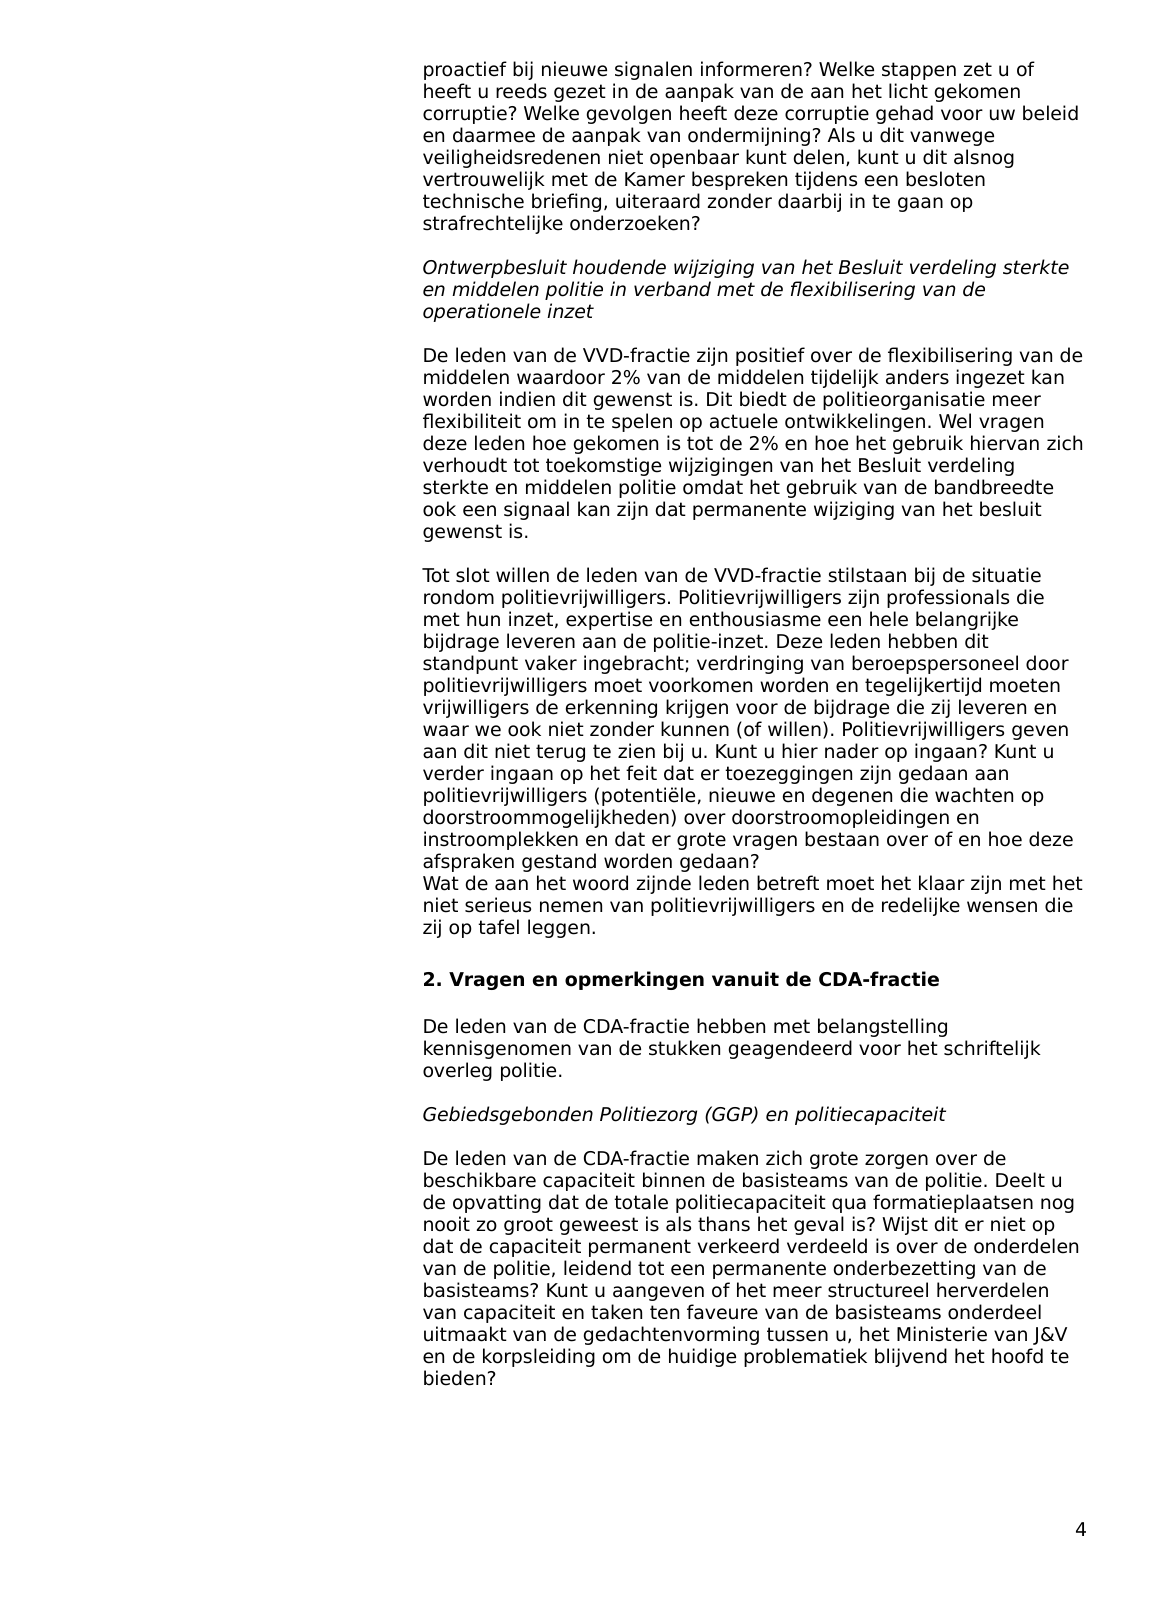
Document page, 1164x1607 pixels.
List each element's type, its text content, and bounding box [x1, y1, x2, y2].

text Tot slot willen de leden van de VVD-fractie stilstaan bij de situatie rondom politievrijwilligers. Politievrijwilligers zijn professionals die met hun inzet, expertise en enthousiasme een hele belangrijke bijdrage leveren aan de politie-inzet. Deze leden hebben dit standpunt vaker ingebracht; verdringing van beroepspersoneel door politievrijwilligers moet voorkomen worden en tegelijkertijd moeten vrijwilligers de erkenning krijgen voor de bijdrage die zij leveren en waar we ook niet zonder kunnen (of willen). Politievrijwilligers geven aan dit niet terug te zien bij u. Kunt u hier nader op ingaan? Kunt u verder ingaan op het feit dat er toezeggingen zijn gedaan aan politievrijwilligers (potentiële, nieuwe en degenen die wachten op doorstroommogelijkheden) over doorstroomopleidingen en instroomplekken en dat er grote vragen bestaan over of en hoe deze afspraken gestand worden gedaan? [422, 565, 1087, 873]
text proactief bij nieuwe signalen informeren? Welke stappen zet u of heeft u reeds gezet in de aanpak van de aan het licht gekomen corruptie? Welke gevolgen heeft deze corruptie gehad voor uw beleid en daarmee de aanpak van ondermijning? Als u dit vanwege veiligheidsredenen niet openbaar kunt delen, kunt u dit alsnog vertrouwelijk met de Kamer bespreken tijdens een besloten technische briefing, uiteraard zonder daarbij in te gaan op strafrechtelijke onderzoeken? [422, 59, 1087, 235]
text Wat de aan het woord zijnde leden betreft moet het klaar zijn met het niet serieus nemen van politievrijwilligers en de redelijke wensen die zij op tafel leggen. [422, 873, 1087, 939]
text De leden van de CDA-fractie hebben met belangstelling kennisgenomen van de stukken geagendeerd voor het schriftelijk overleg politie. [422, 1016, 1087, 1082]
subtitle Gebiedsgebonden Politiezorg (GGP) en politiecapaciteit [422, 1104, 1087, 1126]
subtitle Ontwerpbesluit houdende wijziging van het Besluit verdeling sterkte en middelen politie in verband met de flexibilisering van de operationele inzet [422, 257, 1087, 323]
text De leden van de VVD-fractie zijn positief over de flexibilisering van de middelen waardoor 2% van de middelen tijdelijk anders ingezet kan worden indien dit gewenst is. Dit biedt de politieorganisatie meer flexibiliteit om in te spelen op actuele ontwikkelingen. Wel vragen deze leden hoe gekomen is tot de 2% en hoe het gebruik hiervan zich verhoudt tot toekomstige wijzigingen van het Besluit verdeling sterkte en middelen politie omdat het gebruik van de bandbreedte ook een signaal kan zijn dat permanente wijziging van het besluit gewenst is. [422, 345, 1087, 543]
text De leden van de CDA-fractie maken zich grote zorgen over de beschikbare capaciteit binnen de basisteams van de politie. Deelt u de opvatting dat de totale politiecapaciteit qua formatieplaatsen nog nooit zo groot geweest is als thans het geval is? Wijst dit er niet op dat de capaciteit permanent verkeerd verdeeld is over de onderdelen van de politie, leidend tot een permanente onderbezetting van de basisteams? Kunt u aangeven of het meer structureel herverdelen van capaciteit en taken ten faveure van de basisteams onderdeel uitmaakt van de gedachtenvorming tussen u, het Ministerie van J&V en de korpsleiding om de huidige problematiek blijvend het hoofd te bieden? [422, 1148, 1087, 1390]
subtitle 2. Vragen en opmerkingen vanuit de CDA-fractie [422, 969, 1087, 991]
